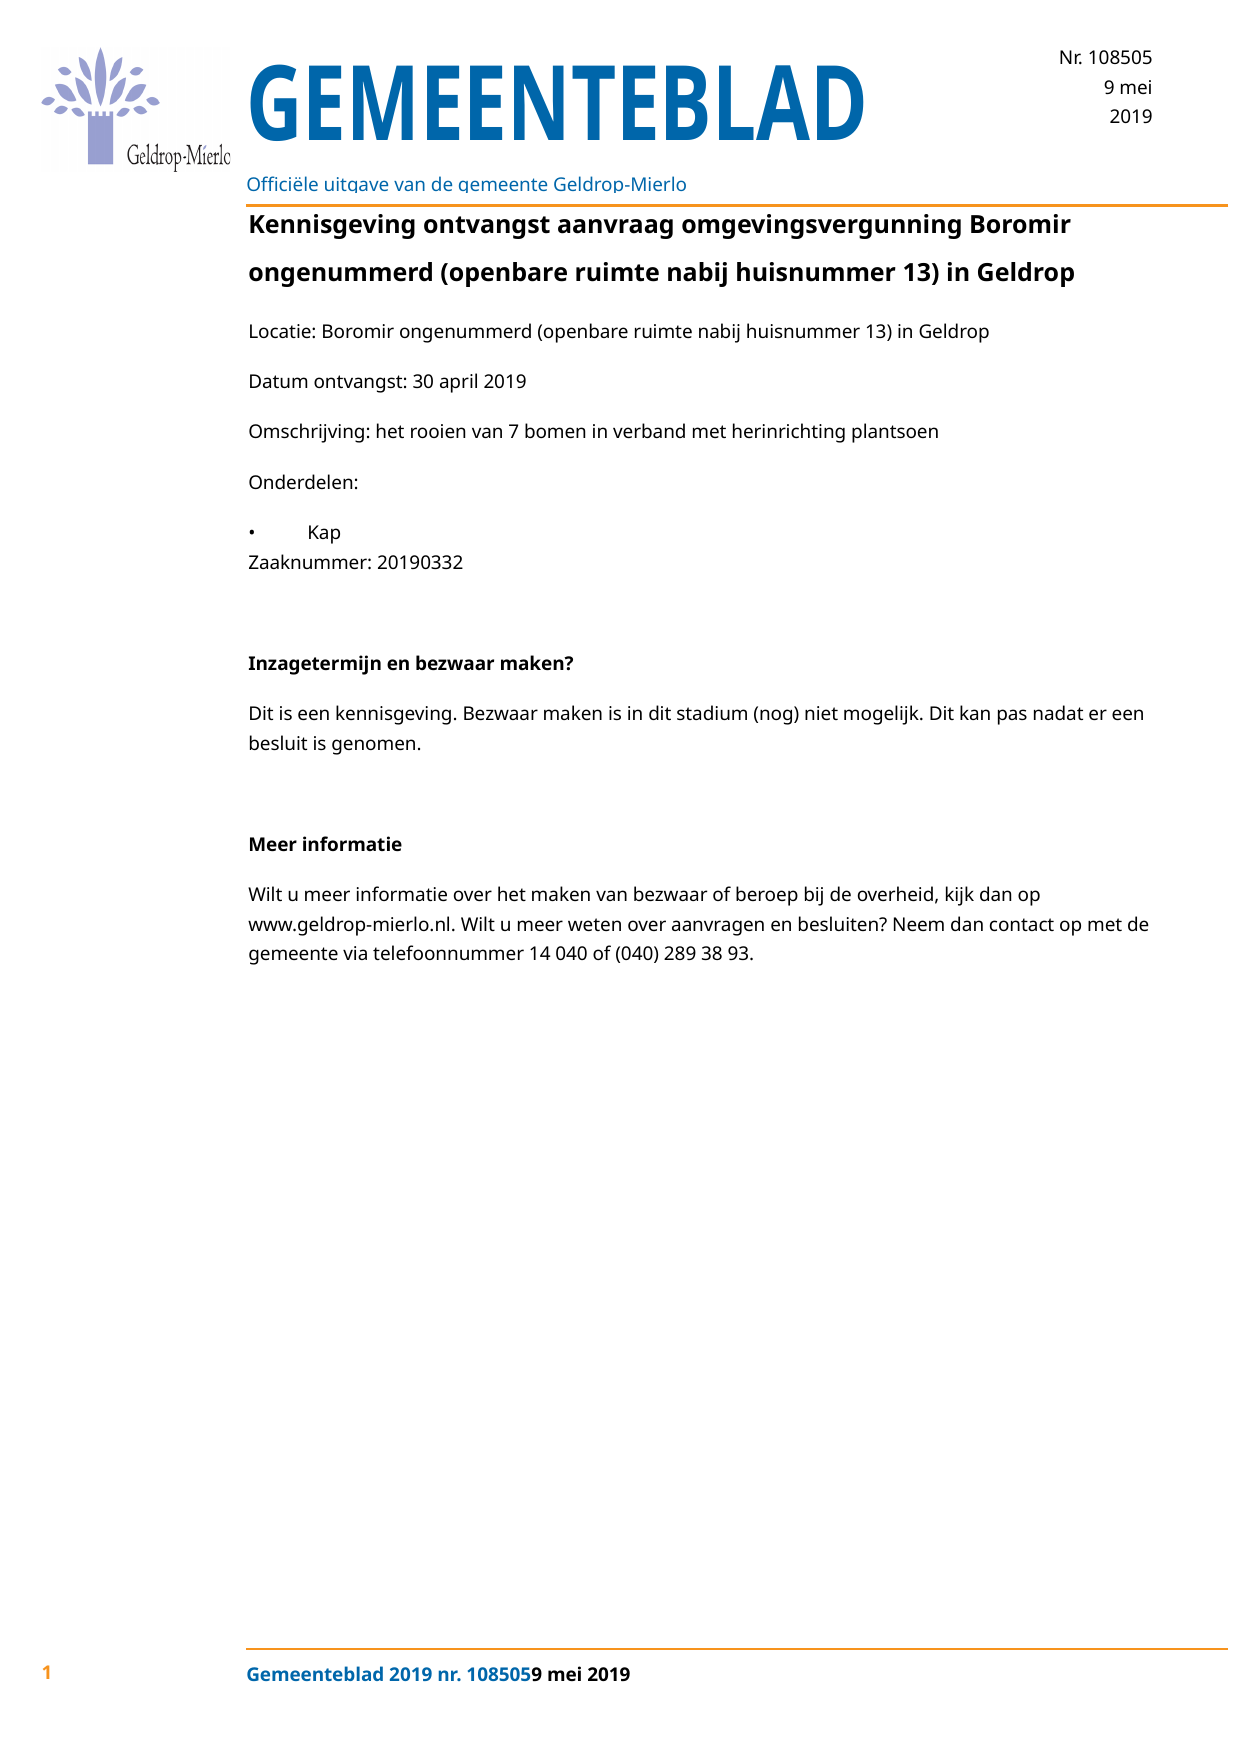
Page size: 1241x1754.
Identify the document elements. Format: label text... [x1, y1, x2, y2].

text Inzagetermijn en bezwaar maken? [248, 650, 1152, 676]
text Omschrijving: het rooien van 7 bomen in verband met herinrichting plantsoen [248, 419, 1152, 444]
list Kap [248, 519, 1152, 545]
text Meer informatie [248, 831, 1152, 857]
text Datum ontvangst: 30 april 2019 [248, 368, 1152, 394]
text Kennisgeving ontvangst aanvraag omgevingsvergunning Boromir ongenummerd (openbare ruimte nabij huisnummer 13) in Geldrop [248, 207, 1152, 288]
text Zaaknummer: 20190332 [248, 549, 1152, 575]
text Locatie: Boromir ongenummerd (openbare ruimte nabij huisnummer 13) in Geldrop [248, 318, 1152, 344]
text Dit is een kennisgeving. Bezwaar maken is in dit stadium (nog) niet mogelijk. Dit kan pas nadat er een besluit is genomen. [248, 700, 1152, 756]
text Onderdelen: [248, 469, 1152, 495]
picture [41, 47, 231, 172]
text Wilt u meer informatie over het maken van bezwaar of beroep bij de overheid, kijk dan op www.geldrop-mierlo.nl. Wilt u meer weten over aanvragen en besluiten? Neem dan contact op met de gemeente via telefoonnummer 14 040 of (040) 289 38 93. [248, 881, 1152, 966]
